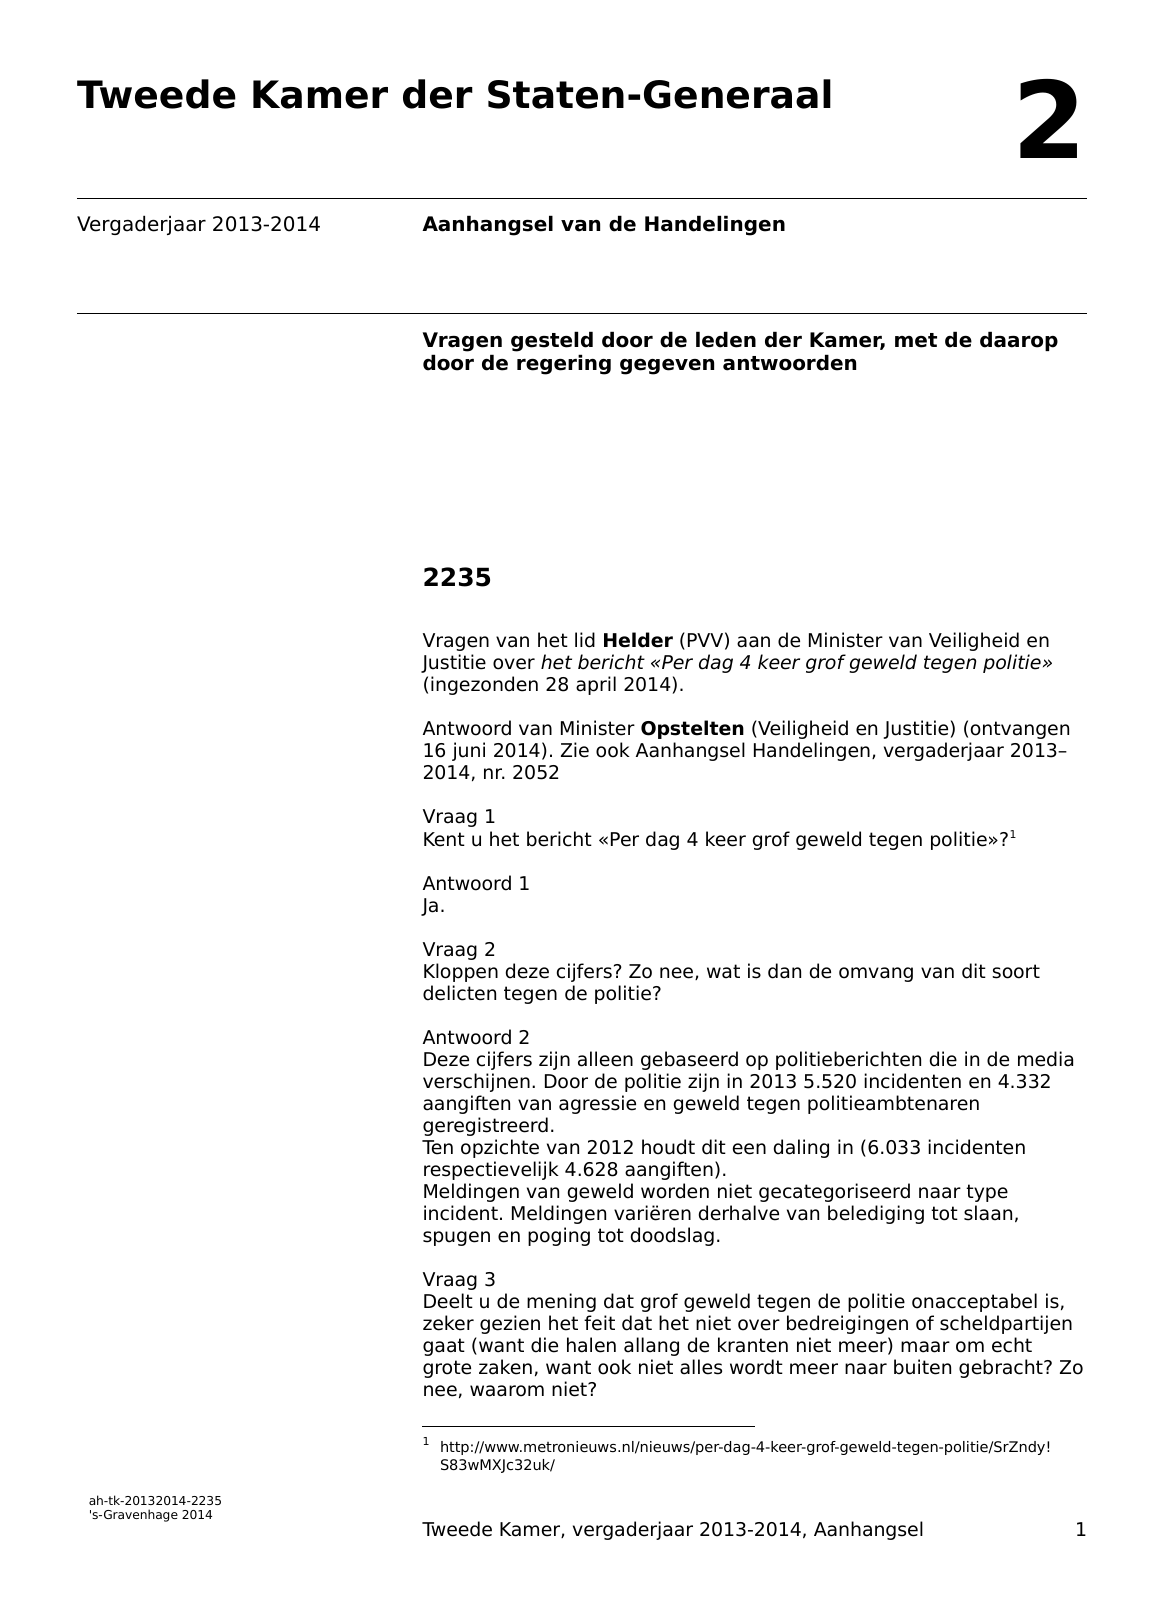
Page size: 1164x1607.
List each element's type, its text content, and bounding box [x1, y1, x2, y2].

text 's-Gravenhage 2014 [88, 1508, 323, 1522]
text Ten opzichte van 2012 houdt dit een daling in (6.033 incidenten respectievelijk 4.628 aangiften). [422, 1137, 1087, 1181]
text Kloppen deze cijfers? Zo nee, wat is dan de omvang van dit soort delicten tegen de politie? [422, 961, 1087, 1005]
text Ja. [422, 894, 1087, 917]
table_cell Vragen gesteld door de leden der Kamer, met de daarop door de regering gegeven antwoorden [422, 314, 1087, 375]
table_header Tweede Kamer der Staten-Generaal [77, 59, 886, 198]
table_cell Vergaderjaar 2013-2014 [77, 199, 422, 313]
text Kent u het bericht «Per dag 4 keer grof geweld tegen politie»? [422, 828, 1087, 850]
text Deze cijfers zijn alleen gebaseerd op politieberichten die in de media verschijnen. Door de politie zijn in 2013 5.520 incidenten en 4.332 aangiften van agressie en geweld tegen politieambtenaren geregistreerd. [422, 1049, 1087, 1137]
table_cell [77, 314, 422, 375]
text ah-tk-20132014-2235 [88, 1494, 323, 1508]
text Deelt u de mening dat grof geweld tegen de politie onacceptabel is, zeker gezien het feit dat het niet over bedreigingen of scheldpartijen gaat (want die halen allang de kranten niet meer) maar om echt grote zaken, want ook niet alles wordt meer naar buiten gebracht? Zo nee, waarom niet? [422, 1291, 1087, 1401]
text Vragen van het lid Helder (PVV) aan de Minister van Veiligheid en Justitie over het bericht «Per dag 4 keer grof geweld tegen politie» (ingezonden 28 april 2014). [422, 630, 1087, 696]
table_cell Aanhangsel van de Handelingen [422, 199, 1087, 313]
text Vraag 2 [422, 939, 1087, 961]
text http://www.metronieuws.nl/nieuws/per-dag-4-keer-grof-geweld-tegen-politie/SrZndy!S83wMXJc32uk/ [422, 1435, 1087, 1474]
text Antwoord 1 [422, 873, 1087, 894]
text 2235 [422, 563, 1087, 592]
text Vraag 3 [422, 1269, 1087, 1291]
text Vraag 1 [422, 806, 1087, 828]
text Meldingen van geweld worden niet gecategoriseerd naar type incident. Meldingen variëren derhalve van belediging tot slaan, spugen en poging tot doodslag. [422, 1181, 1087, 1247]
text Antwoord van Minister Opstelten (Veiligheid en Justitie) (ontvangen 16 juni 2014). Zie ook Aanhangsel Handelingen, vergaderjaar 2013–2014, nr. 2052 [422, 718, 1087, 784]
text Antwoord 2 [422, 1027, 1087, 1049]
table_header 2 [886, 59, 1087, 198]
